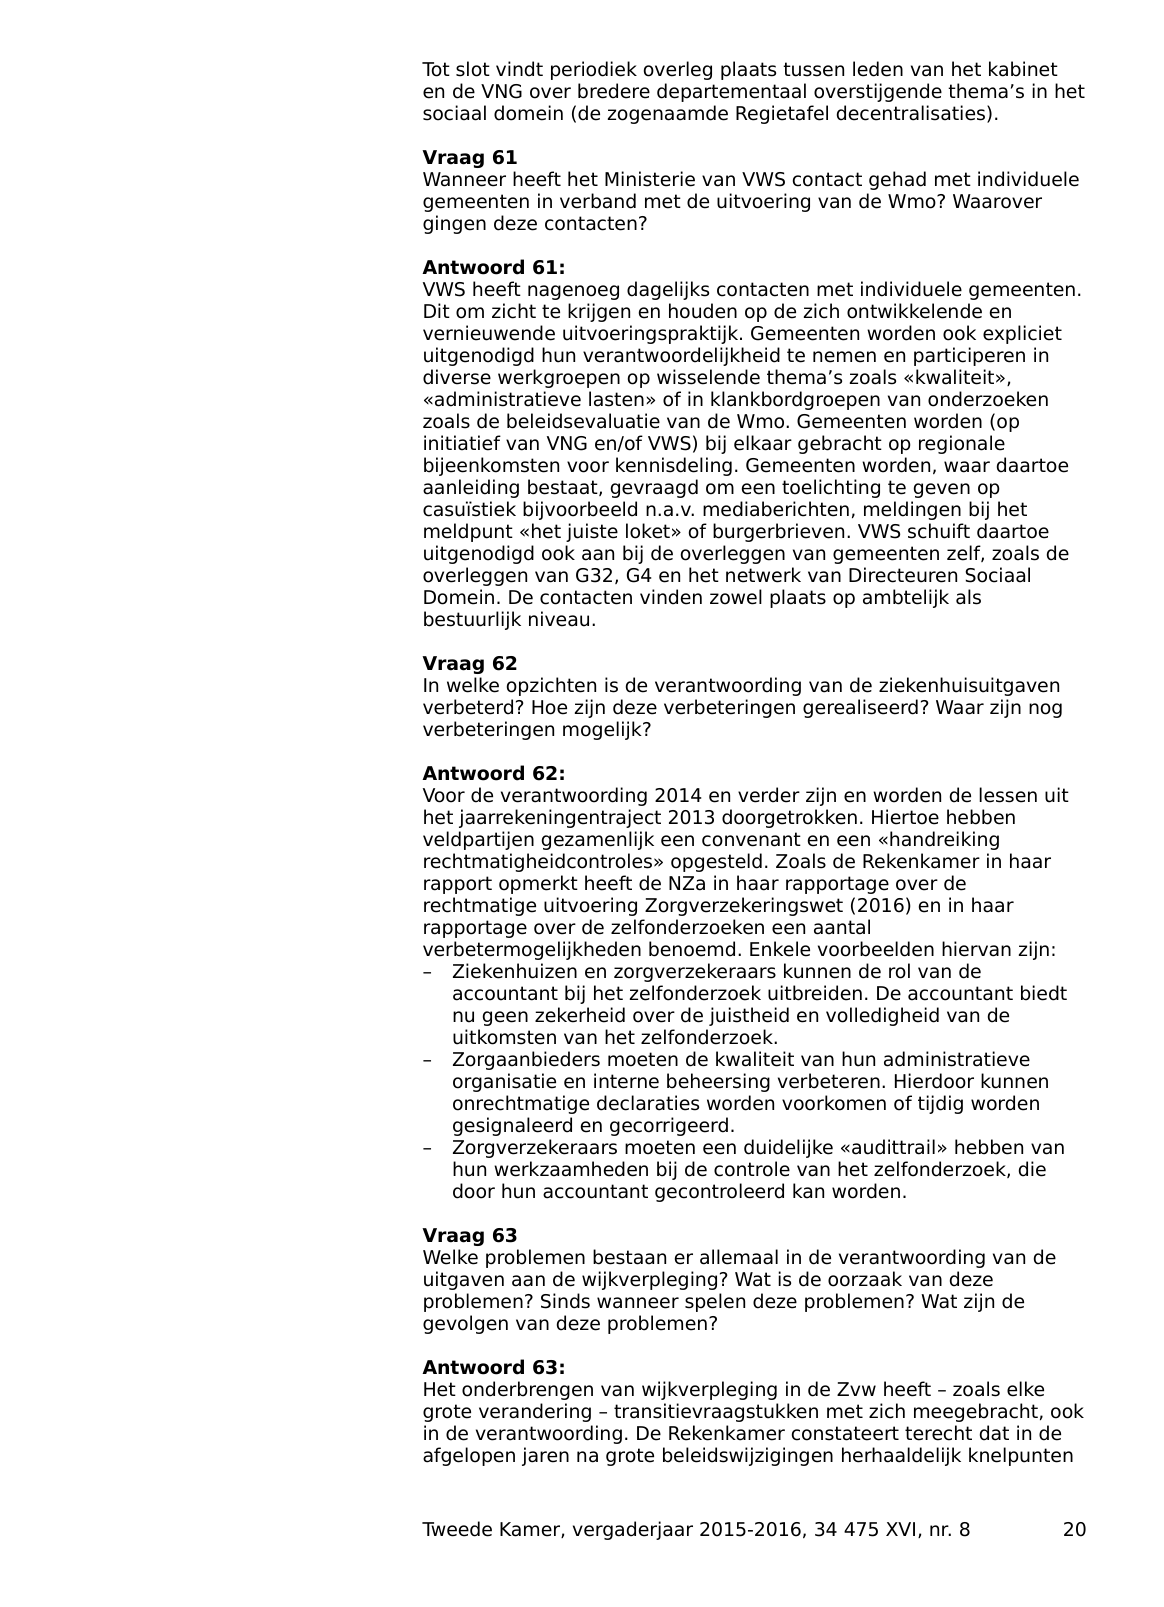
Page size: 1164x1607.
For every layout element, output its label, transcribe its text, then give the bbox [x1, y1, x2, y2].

text Het onderbrengen van wijkverpleging in de Zvw heeft – zoals elke grote verandering – transitievraagstukken met zich meegebracht, ook in de verantwoording. De Rekenkamer constateert terecht dat in de afgelopen jaren na grote beleidswijzigingen herhaaldelijk knelpunten [422, 1379, 1087, 1467]
text Tot slot vindt periodiek overleg plaats tussen leden van het kabinet en de VNG over bredere departementaal overstijgende thema’s in het sociaal domein (de zogenaamde Regietafel decentralisaties). [422, 59, 1087, 125]
text Wanneer heeft het Ministerie van VWS contact gehad met individuele gemeenten in verband met de uitvoering van de Wmo? Waarover gingen deze contacten? [422, 169, 1087, 235]
text Vraag 62 [422, 653, 1087, 675]
text – Ziekenhuizen en zorgverzekeraars kunnen de rol van de accountant bij het zelfonderzoek uitbreiden. De accountant biedt nu geen zekerheid over de juistheid en volledigheid van de uitkomsten van het zelfonderzoek. [422, 961, 1087, 1049]
text Antwoord 61: [422, 257, 1087, 279]
text Vraag 61 [422, 147, 1087, 169]
text Vraag 63 [422, 1225, 1087, 1247]
text – Zorgverzekeraars moeten een duidelijke «audittrail» hebben van hun werkzaamheden bij de controle van het zelfonderzoek, die door hun accountant gecontroleerd kan worden. [422, 1137, 1087, 1203]
text In welke opzichten is de verantwoording van de ziekenhuisuitgaven verbeterd? Hoe zijn deze verbeteringen gerealiseerd? Waar zijn nog verbeteringen mogelijk? [422, 675, 1087, 741]
text Antwoord 62: [422, 763, 1087, 785]
text Voor de verantwoording 2014 en verder zijn en worden de lessen uit het jaarrekeningentraject 2013 doorgetrokken. Hiertoe hebben veldpartijen gezamenlijk een convenant en een «handreiking rechtmatigheidcontroles» opgesteld. Zoals de Rekenkamer in haar rapport opmerkt heeft de NZa in haar rapportage over de rechtmatige uitvoering Zorgverzekeringswet (2016) en in haar rapportage over de zelfonderzoeken een aantal verbetermogelijkheden benoemd. Enkele voorbeelden hiervan zijn: [422, 785, 1087, 961]
text – Zorgaanbieders moeten de kwaliteit van hun administratieve organisatie en interne beheersing verbeteren. Hierdoor kunnen onrechtmatige declaraties worden voorkomen of tijdig worden gesignaleerd en gecorrigeerd. [422, 1049, 1087, 1137]
text Welke problemen bestaan er allemaal in de verantwoording van de uitgaven aan de wijkverpleging? Wat is de oorzaak van deze problemen? Sinds wanneer spelen deze problemen? Wat zijn de gevolgen van deze problemen? [422, 1247, 1087, 1335]
text Antwoord 63: [422, 1357, 1087, 1379]
text VWS heeft nagenoeg dagelijks contacten met individuele gemeenten. Dit om zicht te krijgen en houden op de zich ontwikkelende en vernieuwende uitvoeringspraktijk. Gemeenten worden ook expliciet uitgenodigd hun verantwoordelijkheid te nemen en participeren in diverse werkgroepen op wisselende thema’s zoals «kwaliteit», «administratieve lasten» of in klankbordgroepen van onderzoeken zoals de beleidsevaluatie van de Wmo. Gemeenten worden (op initiatief van VNG en/of VWS) bij elkaar gebracht op regionale bijeenkomsten voor kennisdeling. Gemeenten worden, waar daartoe aanleiding bestaat, gevraagd om een toelichting te geven op casuïstiek bijvoorbeeld n.a.v. mediaberichten, meldingen bij het meldpunt «het juiste loket» of burgerbrieven. VWS schuift daartoe uitgenodigd ook aan bij de overleggen van gemeenten zelf, zoals de overleggen van G32, G4 en het netwerk van Directeuren Sociaal Domein. De contacten vinden zowel plaats op ambtelijk als bestuurlijk niveau. [422, 279, 1087, 631]
